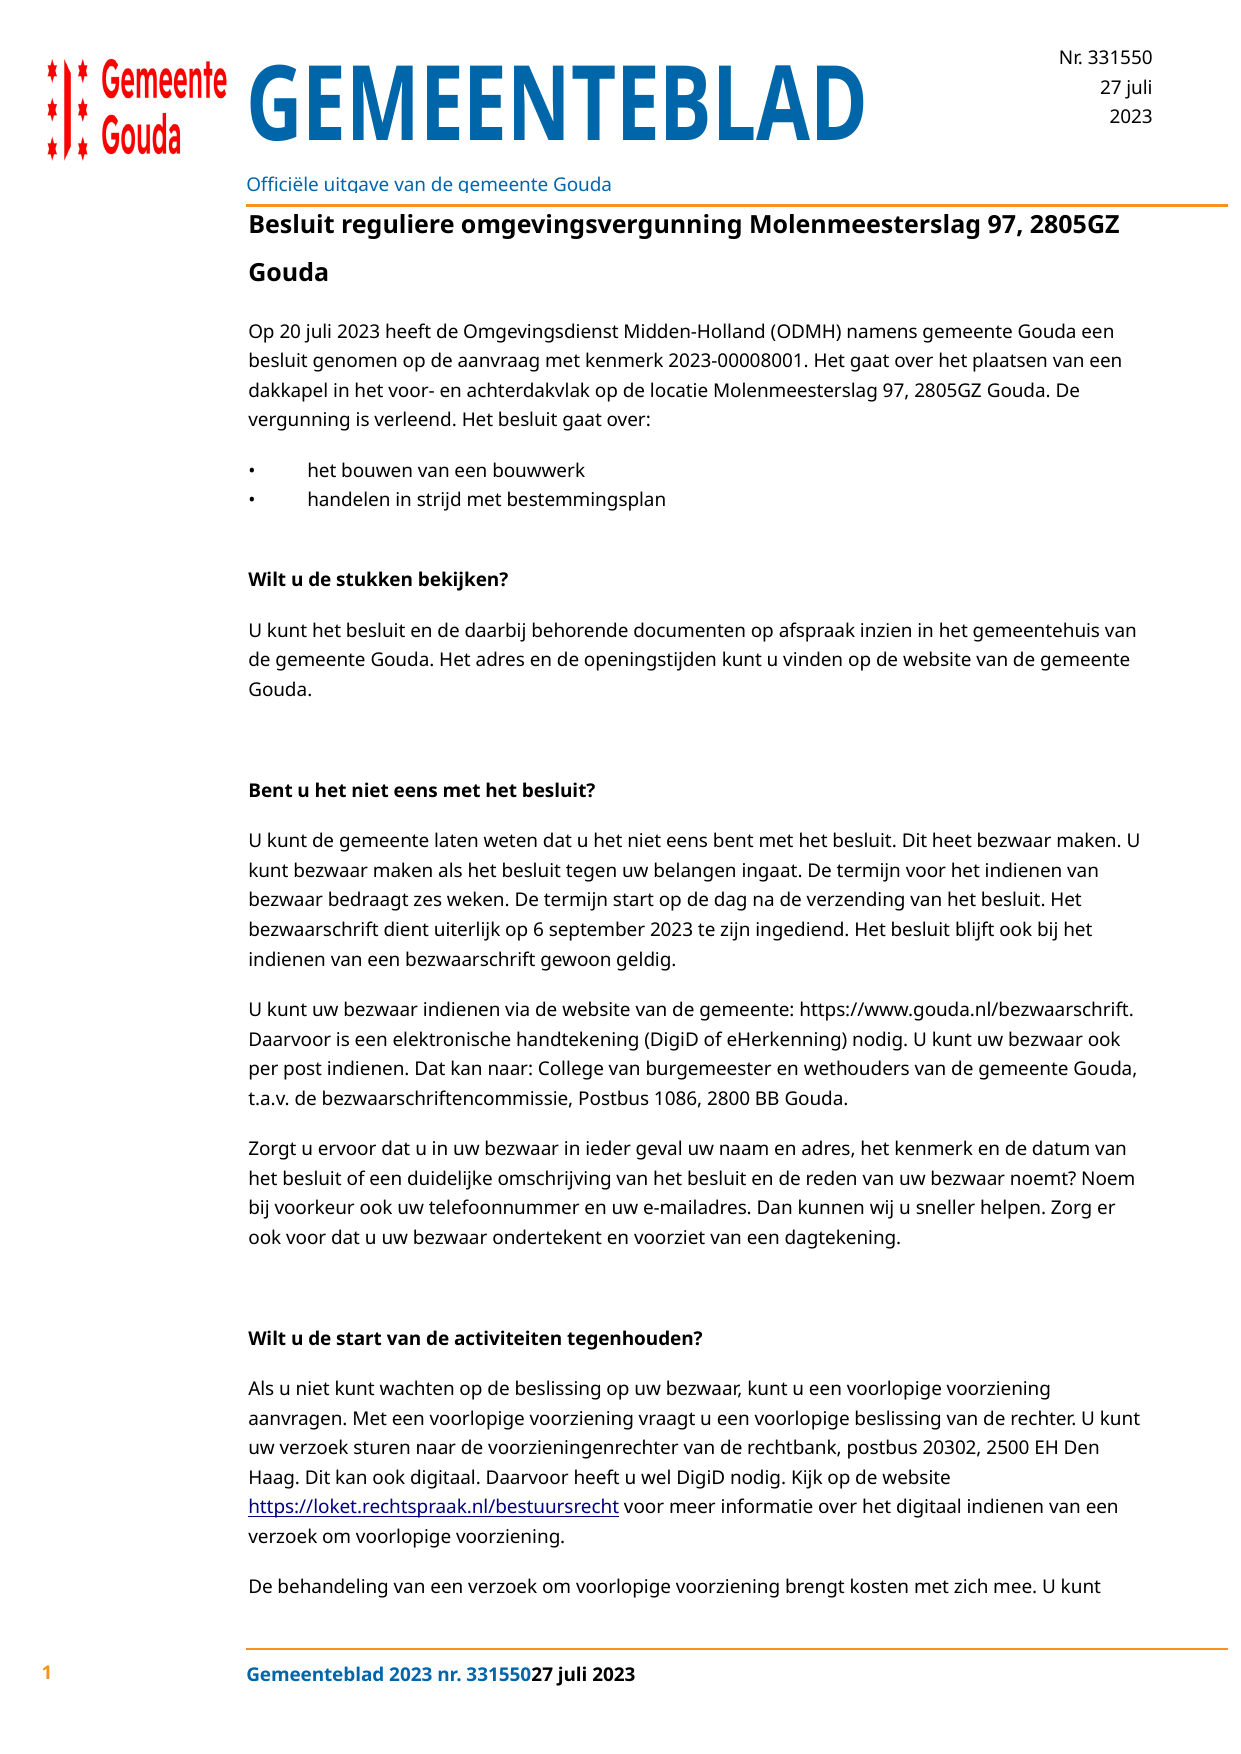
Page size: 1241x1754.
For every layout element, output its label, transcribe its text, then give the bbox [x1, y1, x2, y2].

text Wilt u de stukken bekijken? [248, 567, 1152, 592]
text Wilt u de start van de activiteiten tegenhouden? [248, 1325, 1152, 1351]
text Besluit reguliere omgevingsvergunning Molenmeesterslag 97, 2805GZ Gouda [248, 207, 1152, 288]
text Zorgt u ervoor dat u in uw bezwaar in ieder geval uw naam en adres, het kenmerk en de datum van het besluit of een duidelijke omschrijving van het besluit en de reden van uw bezwaar noemt? Noem bij voorkeur ook uw telefoonnummer en uw e-mailadres. Dan kunnen wij u sneller helpen. Zorg er ook voor dat u uw bezwaar ondertekent en voorziet van een dagtekening. [248, 1135, 1152, 1250]
text De behandeling van een verzoek om voorlopige voorziening brengt kosten met zich mee. U kunt [248, 1574, 1152, 1599]
text U kunt uw bezwaar indienen via de website van de gemeente: https://www.gouda.nl/bezwaarschrift. Daarvoor is een elektronische handtekening (DigiD of eHerkenning) nodig. U kunt uw bezwaar ook per post indienen. Dat kan naar: College van burgemeester en wethouders van de gemeente Gouda, t.a.v. de bezwaarschriftencommissie, Postbus 1086, 2800 BB Gouda. [248, 996, 1152, 1111]
picture [41, 47, 231, 172]
text U kunt het besluit en de daarbij behorende documenten op afspraak inzien in het gemeentehuis van de gemeente Gouda. Het adres en de openingstijden kunt u vinden op de website van de gemeente Gouda. [248, 617, 1152, 702]
list handelen in strijd met bestemmingsplan [248, 487, 1152, 512]
text Als u niet kunt wachten op de beslissing op uw bezwaar, kunt u een voorlopige voorziening aanvragen. Met een voorlopige voorziening vraagt u een voorlopige beslissing van de rechter. U kunt uw verzoek sturen naar de voorzieningenrechter van de rechtbank, postbus 20302, 2500 EH Den Haag. Dit kan ook digitaal. Daarvoor heeft u wel DigiD nodig. Kijk op de website https://loket.rechtspraak.nl/bestuursrecht voor meer informatie over het digitaal indienen van een verzoek om voorlopige voorziening. [248, 1375, 1152, 1549]
list het bouwen van een bouwwerk [248, 457, 1152, 483]
text Op 20 juli 2023 heeft de Omgevingsdienst Midden-Holland (ODMH) namens gemeente Gouda een besluit genomen op de aanvraag met kenmerk 2023-00008001. Het gaat over het plaatsen van een dakkapel in het voor- en achterdakvlak op de locatie Molenmeesterslag 97, 2805GZ Gouda. De vergunning is verleend. Het besluit gaat over: [248, 318, 1152, 432]
text Bent u het niet eens met het besluit? [248, 777, 1152, 803]
text U kunt de gemeente laten weten dat u het niet eens bent met het besluit. Dit heet bezwaar maken. U kunt bezwaar maken als het besluit tegen uw belangen ingaat. De termijn voor het indienen van bezwaar bedraagt zes weken. De termijn start op de dag na de verzending van het besluit. Het bezwaarschrift dient uiterlijk op 6 september 2023 te zijn ingediend. Het besluit blijft ook bij het indienen van een bezwaarschrift gewoon geldig. [248, 827, 1152, 972]
